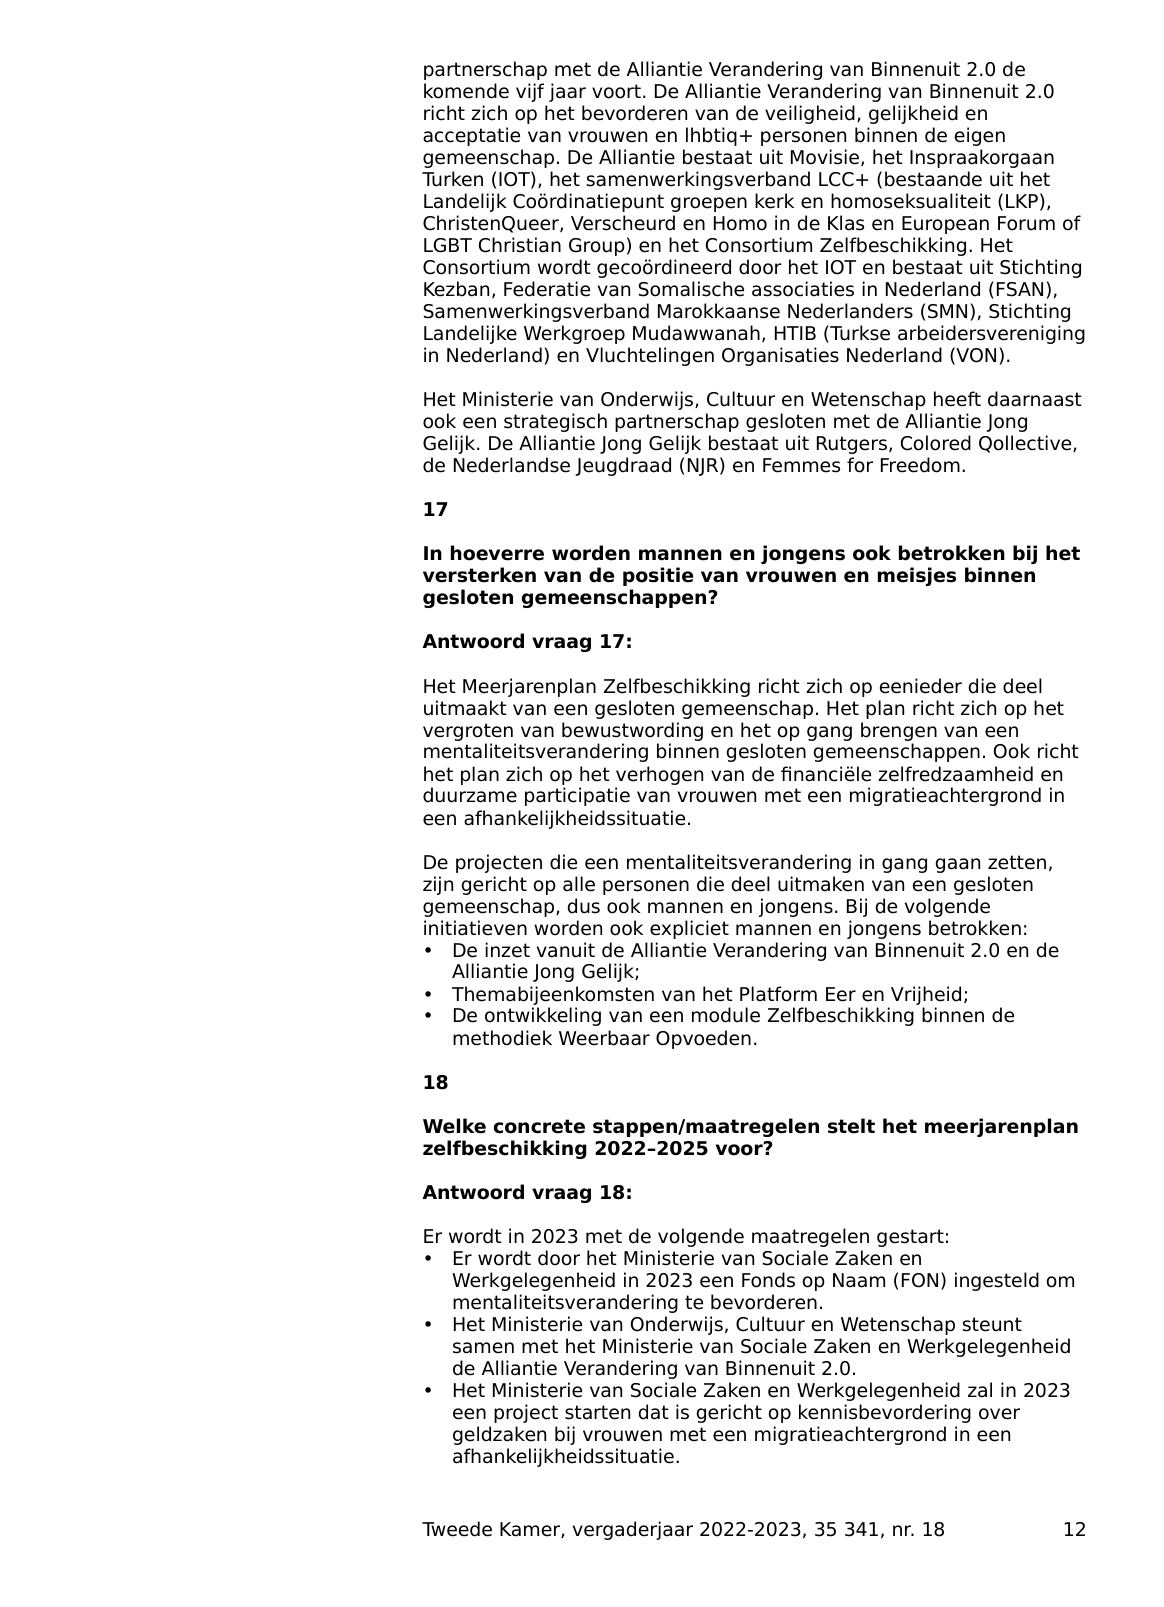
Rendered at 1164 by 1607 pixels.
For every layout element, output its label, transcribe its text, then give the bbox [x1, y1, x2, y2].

text partnerschap met de Alliantie Verandering van Binnenuit 2.0 de komende vijf jaar voort. De Alliantie Verandering van Binnenuit 2.0 richt zich op het bevorderen van de veiligheid, gelijkheid en acceptatie van vrouwen en lhbtiq+ personen binnen de eigen gemeenschap. De Alliantie bestaat uit Movisie, het Inspraakorgaan Turken (IOT), het samenwerkingsverband LCC+ (bestaande uit het Landelijk Coördinatiepunt groepen kerk en homoseksualiteit (LKP), ChristenQueer, Verscheurd en Homo in de Klas en European Forum of LGBT Christian Group) en het Consortium Zelfbeschikking. Het Consortium wordt gecoördineerd door het IOT en bestaat uit Stichting Kezban, Federatie van Somalische associaties in Nederland (FSAN), Samenwerkingsverband Marokkaanse Nederlanders (SMN), Stichting Landelijke Werkgroep Mudawwanah, HTIB (Turkse arbeidersvereniging in Nederland) en Vluchtelingen Organisaties Nederland (VON). [422, 59, 1087, 367]
subtitle Antwoord vraag 18: [422, 1182, 1087, 1204]
text • Het Ministerie van Sociale Zaken en Werkgelegenheid zal in 2023 een project starten dat is gericht op kennisbevordering over geldzaken bij vrouwen met een migratieachtergrond in een afhankelijkheidssituatie. [422, 1380, 1087, 1468]
text De projecten die een mentaliteitsverandering in gang gaan zetten, zijn gericht op alle personen die deel uitmaken van een gesloten gemeenschap, dus ook mannen en jongens. Bij de volgende initiatieven worden ook expliciet mannen en jongens betrokken: [422, 852, 1087, 939]
subtitle 18 [422, 1072, 1087, 1093]
text • Themabijeenkomsten van het Platform Eer en Vrijheid; [422, 983, 1087, 1005]
text • Het Ministerie van Onderwijs, Cultuur en Wetenschap steunt samen met het Ministerie van Sociale Zaken en Werkgelegenheid de Alliantie Verandering van Binnenuit 2.0. [422, 1314, 1087, 1380]
subtitle Antwoord vraag 17: [422, 631, 1087, 653]
text Het Meerjarenplan Zelfbeschikking richt zich op eenieder die deel uitmaakt van een gesloten gemeenschap. Het plan richt zich op het vergroten van bewustwording en het op gang brengen van een mentaliteitsverandering binnen gesloten gemeenschappen. Ook richt het plan zich op het verhogen van de financiële zelfredzaamheid en duurzame participatie van vrouwen met een migratieachtergrond in een afhankelijkheidssituatie. [422, 676, 1087, 829]
text • De inzet vanuit de Alliantie Verandering van Binnenuit 2.0 en de Alliantie Jong Gelijk; [422, 939, 1087, 983]
text • Er wordt door het Ministerie van Sociale Zaken en Werkgelegenheid in 2023 een Fonds op Naam (FON) ingesteld om mentaliteitsverandering te bevorderen. [422, 1248, 1087, 1314]
text Er wordt in 2023 met de volgende maatregelen gestart: [422, 1226, 1087, 1248]
text Het Ministerie van Onderwijs, Cultuur en Wetenschap heeft daarnaast ook een strategisch partnerschap gesloten met de Alliantie Jong Gelijk. De Alliantie Jong Gelijk bestaat uit Rutgers, Colored Qollective, de Nederlandse Jeugdraad (NJR) en Femmes for Freedom. [422, 389, 1087, 477]
text In hoeverre worden mannen en jongens ook betrokken bij het versterken van de positie van vrouwen en meisjes binnen gesloten gemeenschappen? [422, 543, 1087, 609]
text Welke concrete stappen/maatregelen stelt het meerjarenplan zelfbeschikking 2022–2025 voor? [422, 1116, 1087, 1160]
subtitle 17 [422, 499, 1087, 521]
text • De ontwikkeling van een module Zelfbeschikking binnen de methodiek Weerbaar Opvoeden. [422, 1005, 1087, 1049]
